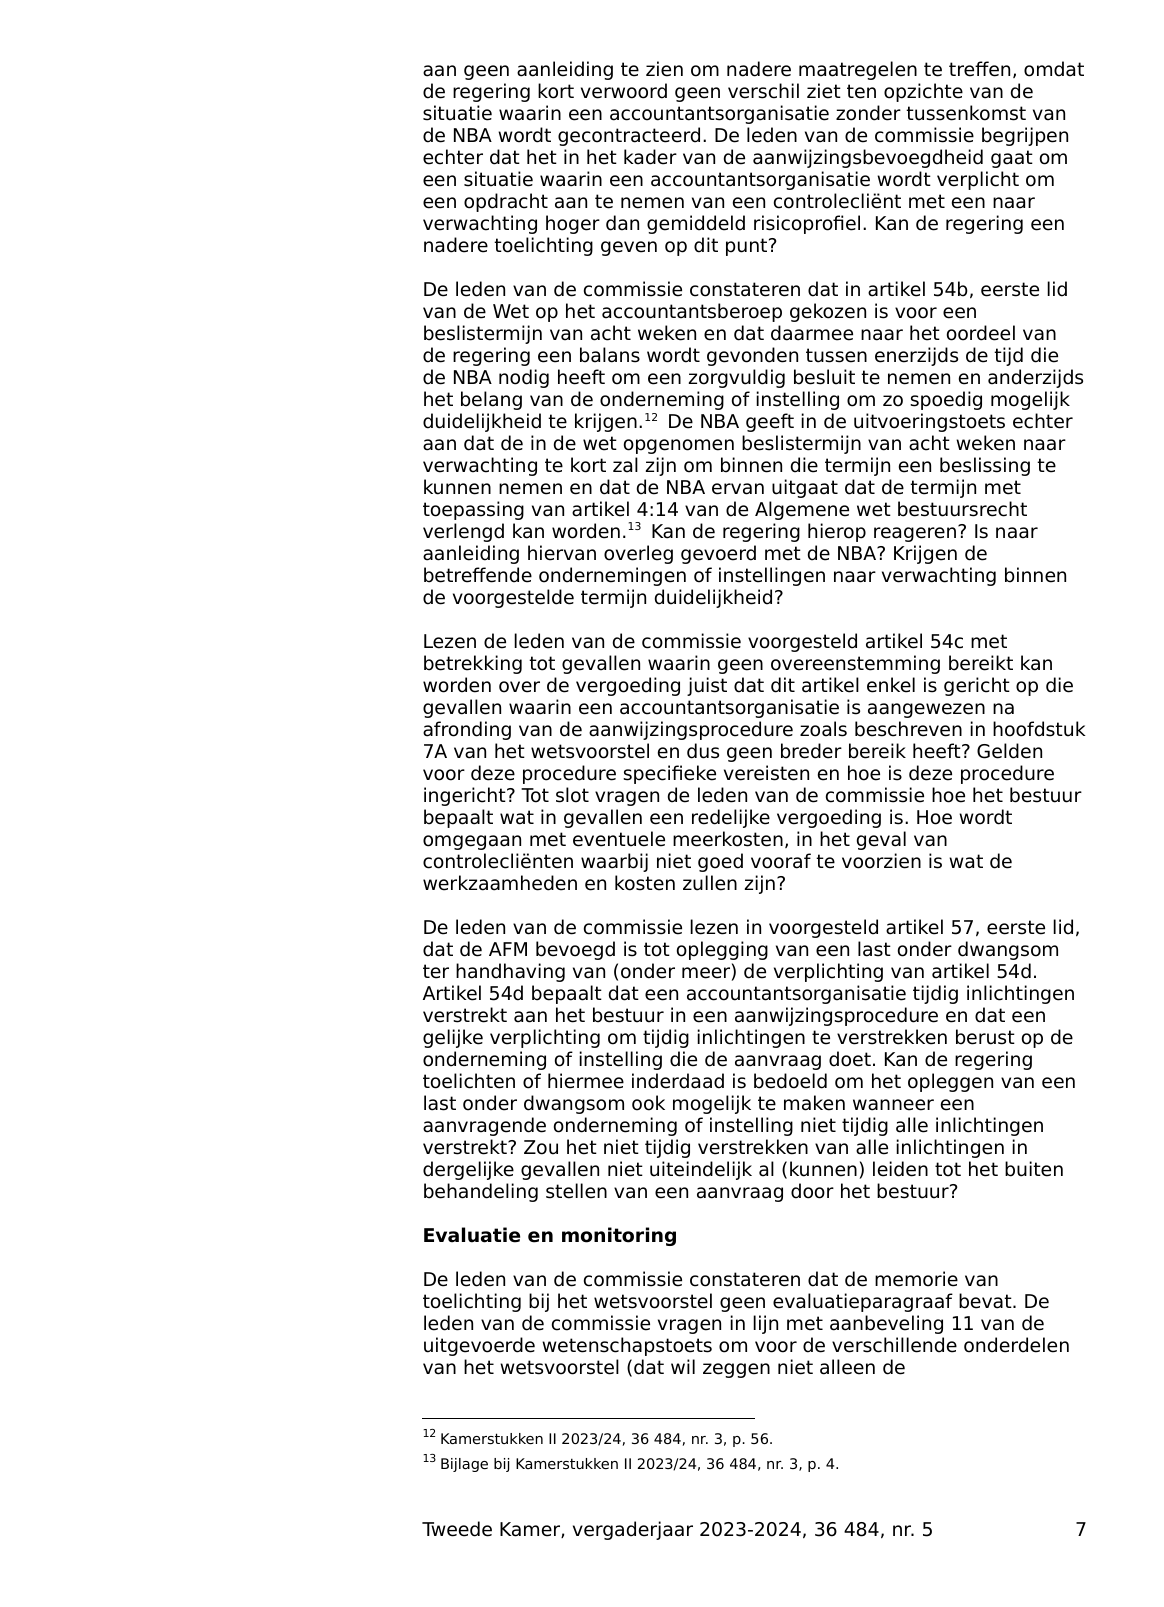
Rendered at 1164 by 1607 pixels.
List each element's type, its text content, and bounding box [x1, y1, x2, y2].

text De leden van de commissie lezen in voorgesteld artikel 57, eerste lid, dat de AFM bevoegd is tot oplegging van een last onder dwangsom ter handhaving van (onder meer) de verplichting van artikel 54d. Artikel 54d bepaalt dat een accountantsorganisatie tijdig inlichtingen verstrekt aan het bestuur in een aanwijzingsprocedure en dat een gelijke verplichting om tijdig inlichtingen te verstrekken berust op de onderneming of instelling die de aanvraag doet. Kan de regering toelichten of hiermee inderdaad is bedoeld om het opleggen van een last onder dwangsom ook mogelijk te maken wanneer een aanvragende onderneming of instelling niet tijdig alle inlichtingen verstrekt? Zou het niet tijdig verstrekken van alle inlichtingen in dergelijke gevallen niet uiteindelijk al (kunnen) leiden tot het buiten behandeling stellen van een aanvraag door het bestuur? [422, 917, 1087, 1203]
text De leden van de commissie constateren dat in artikel 54b, eerste lid van de Wet op het accountantsberoep gekozen is voor een beslistermijn van acht weken en dat daarmee naar het oordeel van de regering een balans wordt gevonden tussen enerzijds de tijd die de NBA nodig heeft om een zorgvuldig besluit te nemen en anderzijds het belang van de onderneming of instelling om zo spoedig mogelijk duidelijkheid te krijgen. De NBA geeft in de uitvoeringstoets echter aan dat de in de wet opgenomen beslistermijn van acht weken naar verwachting te kort zal zijn om binnen die termijn een beslissing te kunnen nemen en dat de NBA ervan uitgaat dat de termijn met toepassing van artikel 4:14 van de Algemene wet bestuursrecht verlengd kan worden. Kan de regering hierop reageren? Is naar aanleiding hiervan overleg gevoerd met de NBA? Krijgen de betreffende ondernemingen of instellingen naar verwachting binnen de voorgestelde termijn duidelijkheid? [422, 279, 1087, 609]
text De leden van de commissie constateren dat de memorie van toelichting bij het wetsvoorstel geen evaluatieparagraaf bevat. De leden van de commissie vragen in lijn met aanbeveling 11 van de uitgevoerde wetenschapstoets om voor de verschillende onderdelen van het wetsvoorstel (dat wil zeggen niet alleen de [422, 1269, 1087, 1379]
text aan geen aanleiding te zien om nadere maatregelen te treffen, omdat de regering kort verwoord geen verschil ziet ten opzichte van de situatie waarin een accountantsorganisatie zonder tussenkomst van de NBA wordt gecontracteerd. De leden van de commissie begrijpen echter dat het in het kader van de aanwijzingsbevoegdheid gaat om een situatie waarin een accountantsorganisatie wordt verplicht om een opdracht aan te nemen van een controlecliënt met een naar verwachting hoger dan gemiddeld risicoprofiel. Kan de regering een nadere toelichting geven op dit punt? [422, 59, 1087, 257]
text Bijlage bij Kamerstukken II 2023/24, 36 484, nr. 3, p. 4. [422, 1452, 1087, 1474]
subtitle Evaluatie en monitoring [422, 1225, 1087, 1247]
text Lezen de leden van de commissie voorgesteld artikel 54c met betrekking tot gevallen waarin geen overeenstemming bereikt kan worden over de vergoeding juist dat dit artikel enkel is gericht op die gevallen waarin een accountantsorganisatie is aangewezen na afronding van de aanwijzingsprocedure zoals beschreven in hoofdstuk 7A van het wetsvoorstel en dus geen breder bereik heeft? Gelden voor deze procedure specifieke vereisten en hoe is deze procedure ingericht? Tot slot vragen de leden van de commissie hoe het bestuur bepaalt wat in gevallen een redelijke vergoeding is. Hoe wordt omgegaan met eventuele meerkosten, in het geval van controlecliënten waarbij niet goed vooraf te voorzien is wat de werkzaamheden en kosten zullen zijn? [422, 631, 1087, 895]
text Kamerstukken II 2023/24, 36 484, nr. 3, p. 56. [422, 1427, 1087, 1449]
